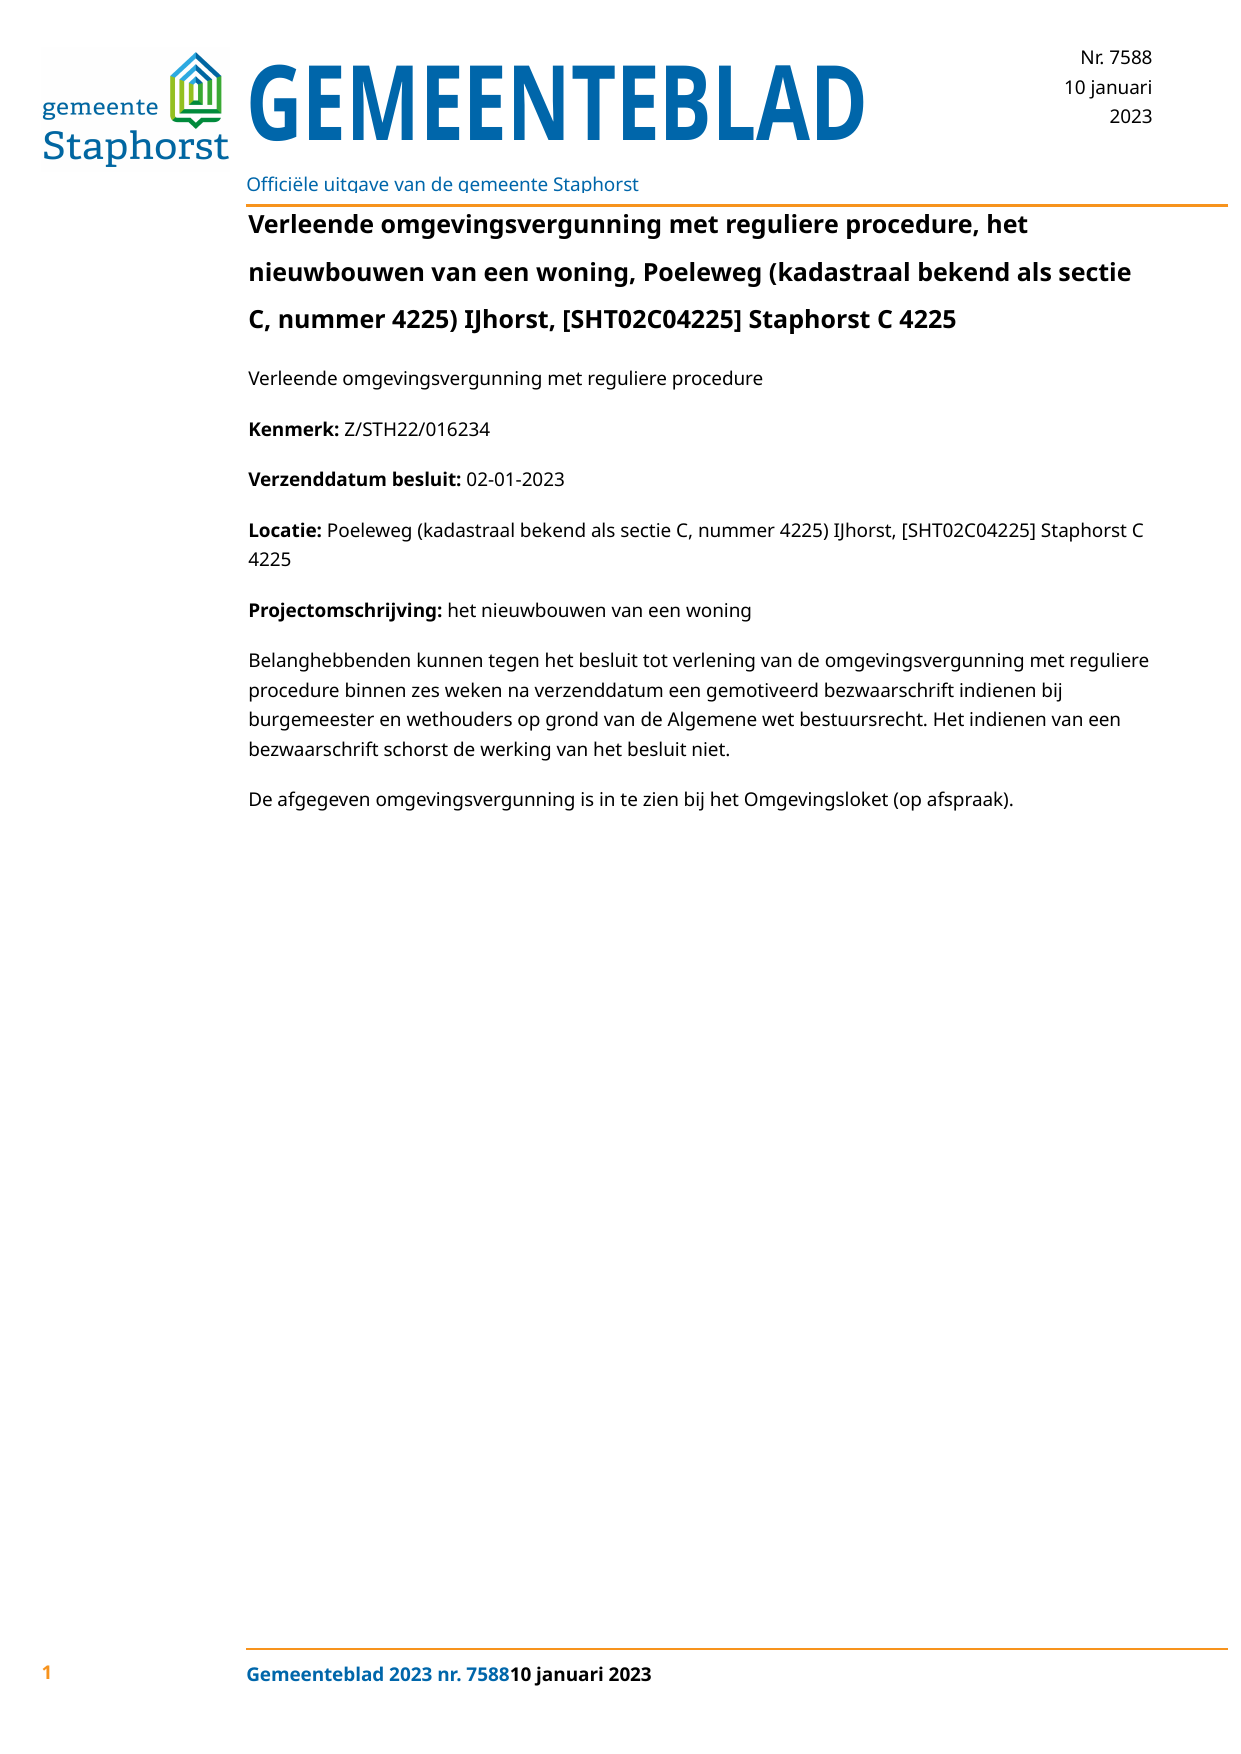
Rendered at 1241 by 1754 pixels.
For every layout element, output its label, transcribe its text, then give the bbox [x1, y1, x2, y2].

text De afgegeven omgevingsvergunning is in te zien bij het Omgevingsloket (op afspraak). [248, 786, 1152, 812]
text Projectomschrijving: het nieuwbouwen van een woning [248, 597, 1152, 622]
text Verleende omgevingsvergunning met reguliere procedure [248, 366, 1152, 391]
picture [41, 47, 231, 172]
text Kenmerk: Z/STH22/016234 [248, 416, 1152, 442]
text Verleende omgevingsvergunning met reguliere procedure, het nieuwbouwen van een woning, Poeleweg (kadastraal bekend als sectie C, nummer 4225) IJhorst, [SHT02C04225] Staphorst C 4225 [248, 207, 1152, 336]
text Belanghebbenden kunnen tegen het besluit tot verlening van de omgevingsvergunning met reguliere procedure binnen zes weken na verzenddatum een gemotiveerd bezwaarschrift indienen bij burgemeester en wethouders op grond van de Algemene wet bestuursrecht. Het indienen van een bezwaarschrift schorst de werking van het besluit niet. [248, 647, 1152, 762]
text Locatie: Poeleweg (kadastraal bekend als sectie C, nummer 4225) IJhorst, [SHT02C04225] Staphorst C 4225 [248, 517, 1152, 572]
text Verzenddatum besluit: 02-01-2023 [248, 466, 1152, 492]
